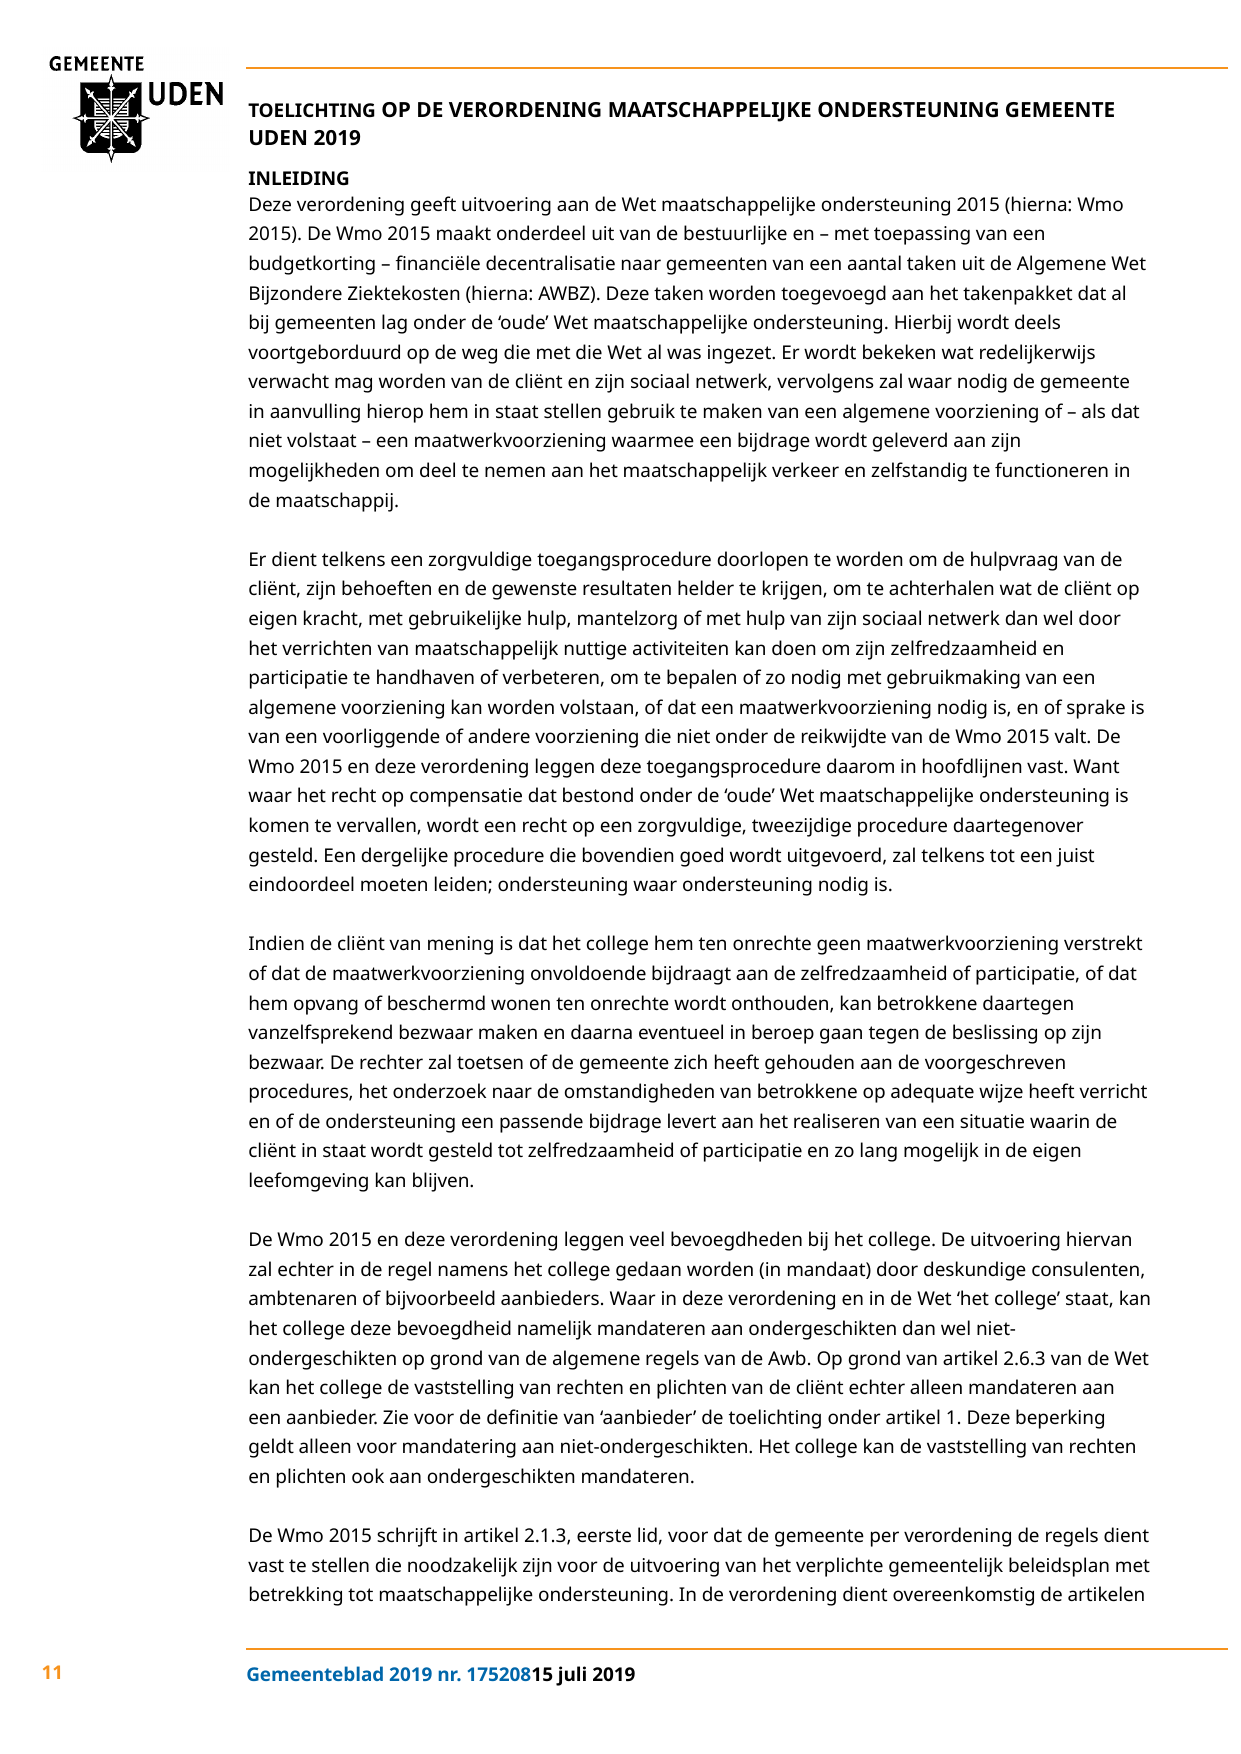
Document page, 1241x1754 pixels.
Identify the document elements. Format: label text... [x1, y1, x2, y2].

picture [41, 47, 231, 172]
text De Wmo 2015 en deze verordening leggen veel bevoegdheden bij het college. De uitvoering hiervan zal echter in de regel namens het college gedaan worden (in mandaat) door deskundige consulenten, ambtenaren of bijvoorbeeld aanbieders. Waar in deze verordening en in de Wet ‘het college’ staat, kan het college deze bevoegdheid namelijk mandateren aan ondergeschikten dan wel niet-ondergeschikten op grond van de algemene regels van de Awb. Op grond van artikel 2.6.3 van de Wet kan het college de vaststelling van rechten en plichten van de cliënt echter alleen mandateren aan een aanbieder. Zie voor de definitie van ‘aanbieder’ de toelichting onder artikel 1. Deze beperking geldt alleen voor mandatering aan niet-ondergeschikten. Het college kan de vaststelling van rechten en plichten ook aan ondergeschikten mandateren. [248, 1226, 1152, 1489]
text INLEIDING [248, 165, 1152, 191]
text Indien de cliënt van mening is dat het college hem ten onrechte geen maatwerkvoorziening verstrekt of dat de maatwerkvoorziening onvoldoende bijdraagt aan de zelfredzaamheid of participatie, of dat hem opvang of beschermd wonen ten onrechte wordt onthouden, kan betrokkene daartegen vanzelfsprekend bezwaar maken en daarna eventueel in beroep gaan tegen de beslissing op zijn bezwaar. De rechter zal toetsen of de gemeente zich heeft gehouden aan de voorgeschreven procedures, het onderzoek naar de omstandigheden van betrokkene op adequate wijze heeft verricht en of de ondersteuning een passende bijdrage levert aan het realiseren van een situatie waarin de cliënt in staat wordt gesteld tot zelfredzaamheid of participatie en zo lang mogelijk in de eigen leefomgeving kan blijven. [248, 931, 1152, 1193]
text Er dient telkens een zorgvuldige toegangsprocedure doorlopen te worden om de hulpvraag van de cliënt, zijn behoeften en de gewenste resultaten helder te krijgen, om te achterhalen wat de cliënt op eigen kracht, met gebruikelijke hulp, mantelzorg of met hulp van zijn sociaal netwerk dan wel door het verrichten van maatschappelijk nuttige activiteiten kan doen om zijn zelfredzaamheid en participatie te handhaven of verbeteren, om te bepalen of zo nodig met gebruikmaking van een algemene voorziening kan worden volstaan, of dat een maatwerkvoorziening nodig is, en of sprake is van een voorliggende of andere voorziening die niet onder de reikwijdte van de Wmo 2015 valt. De Wmo 2015 en deze verordening leggen deze toegangsprocedure daarom in hoofdlijnen vast. Want waar het recht op compensatie dat bestond onder de ‘oude’ Wet maatschappelijke ondersteuning is komen te vervallen, wordt een recht op een zorgvuldige, tweezijdige procedure daartegenover gesteld. Een dergelijke procedure die bovendien goed wordt uitgevoerd, zal telkens tot een juist eindoordeel moeten leiden; ondersteuning waar ondersteuning nodig is. [248, 546, 1152, 897]
text TOELICHTING OP DE VERORDENING MAATSCHAPPELIJKE ONDERSTEUNING GEMEENTE UDEN 2019 [248, 95, 1152, 152]
text Deze verordening geeft uitvoering aan de Wet maatschappelijke ondersteuning 2015 (hierna: Wmo 2015). De Wmo 2015 maakt onderdeel uit van de bestuurlijke en – met toepassing van een budgetkorting – financiële decentralisatie naar gemeenten van een aantal taken uit de Algemene Wet Bijzondere Ziektekosten (hierna: AWBZ). Deze taken worden toegevoegd aan het takenpakket dat al bij gemeenten lag onder de ‘oude’ Wet maatschappelijke ondersteuning. Hierbij wordt deels voortgeborduurd op de weg die met die Wet al was ingezet. Er wordt bekeken wat redelijkerwijs verwacht mag worden van de cliënt en zijn sociaal netwerk, vervolgens zal waar nodig de gemeente in aanvulling hierop hem in staat stellen gebruik te maken van een algemene voorziening of – als dat niet volstaat – een maatwerkvoorziening waarmee een bijdrage wordt geleverd aan zijn mogelijkheden om deel te nemen aan het maatschappelijk verkeer en zelfstandig te functioneren in de maatschappij. [248, 191, 1152, 513]
text De Wmo 2015 schrijft in artikel 2.1.3, eerste lid, voor dat de gemeente per verordening de regels dient vast te stellen die noodzakelijk zijn voor de uitvoering van het verplichte gemeentelijk beleidsplan met betrekking tot maatschappelijke ondersteuning. In de verordening dient overeenkomstig de artikelen [248, 1522, 1152, 1607]
